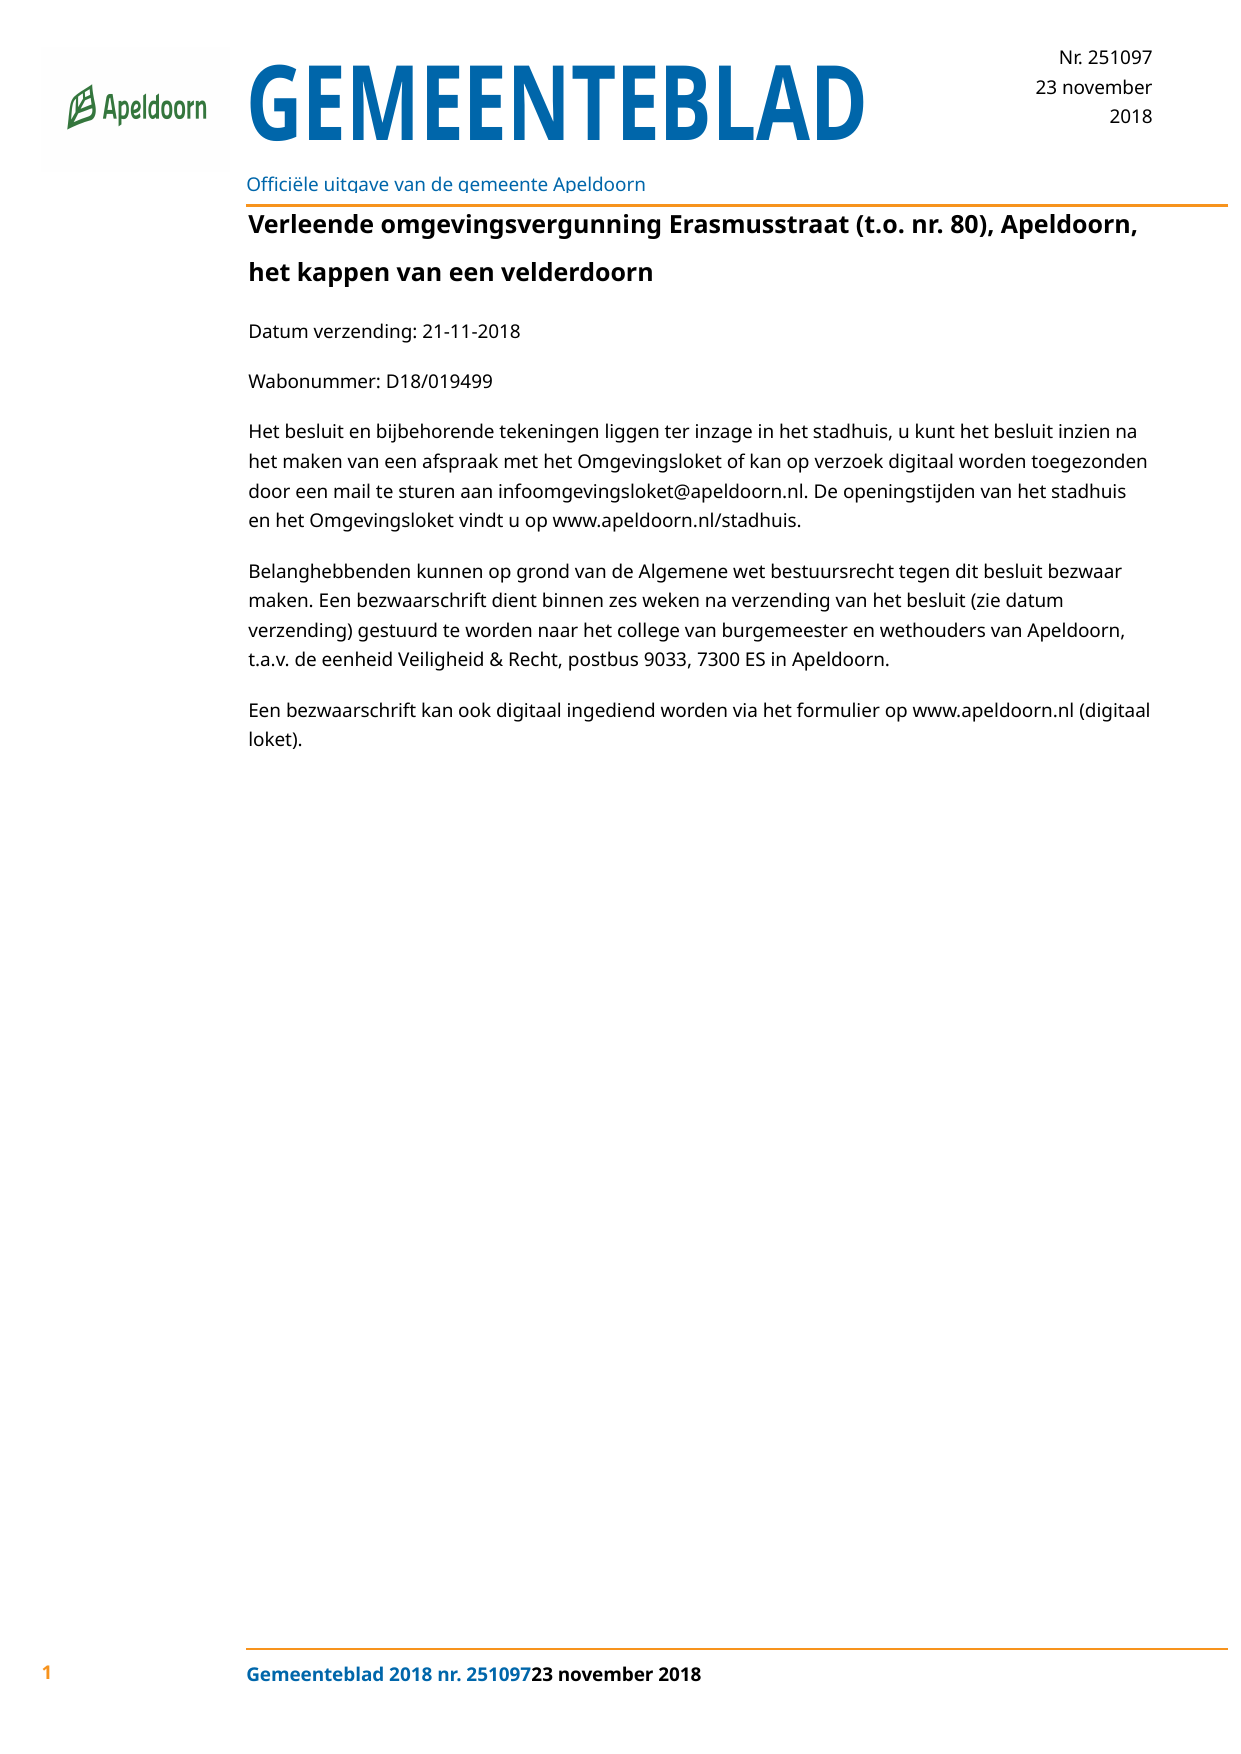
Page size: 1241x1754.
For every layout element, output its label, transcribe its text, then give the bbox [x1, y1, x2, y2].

text Wabonummer: D18/019499 [248, 368, 1152, 394]
text Een bezwaarschrift kan ook digitaal ingediend worden via het formulier op www.apeldoorn.nl (digitaal loket). [248, 697, 1152, 752]
picture [41, 47, 231, 172]
text Belanghebbenden kunnen op grond van de Algemene wet bestuursrecht tegen dit besluit bezwaar maken. Een bezwaarschrift dient binnen zes weken na verzending van het besluit (zie datum verzending) gestuurd te worden naar het college van burgemeester en wethouders van Apeldoorn, t.a.v. de eenheid Veiligheid & Recht, postbus 9033, 7300 ES in Apeldoorn. [248, 558, 1152, 672]
text Het besluit en bijbehorende tekeningen liggen ter inzage in het stadhuis, u kunt het besluit inzien na het maken van een afspraak met het Omgevingsloket of kan op verzoek digitaal worden toegezonden door een mail te sturen aan infoomgevingsloket@apeldoorn.nl. De openingstijden van het stadhuis en het Omgevingsloket vindt u op www.apeldoorn.nl/stadhuis. [248, 419, 1152, 533]
text Datum verzending: 21-11-2018 [248, 318, 1152, 344]
text Verleende omgevingsvergunning Erasmusstraat (t.o. nr. 80), Apeldoorn, het kappen van een velderdoorn [248, 207, 1152, 288]
